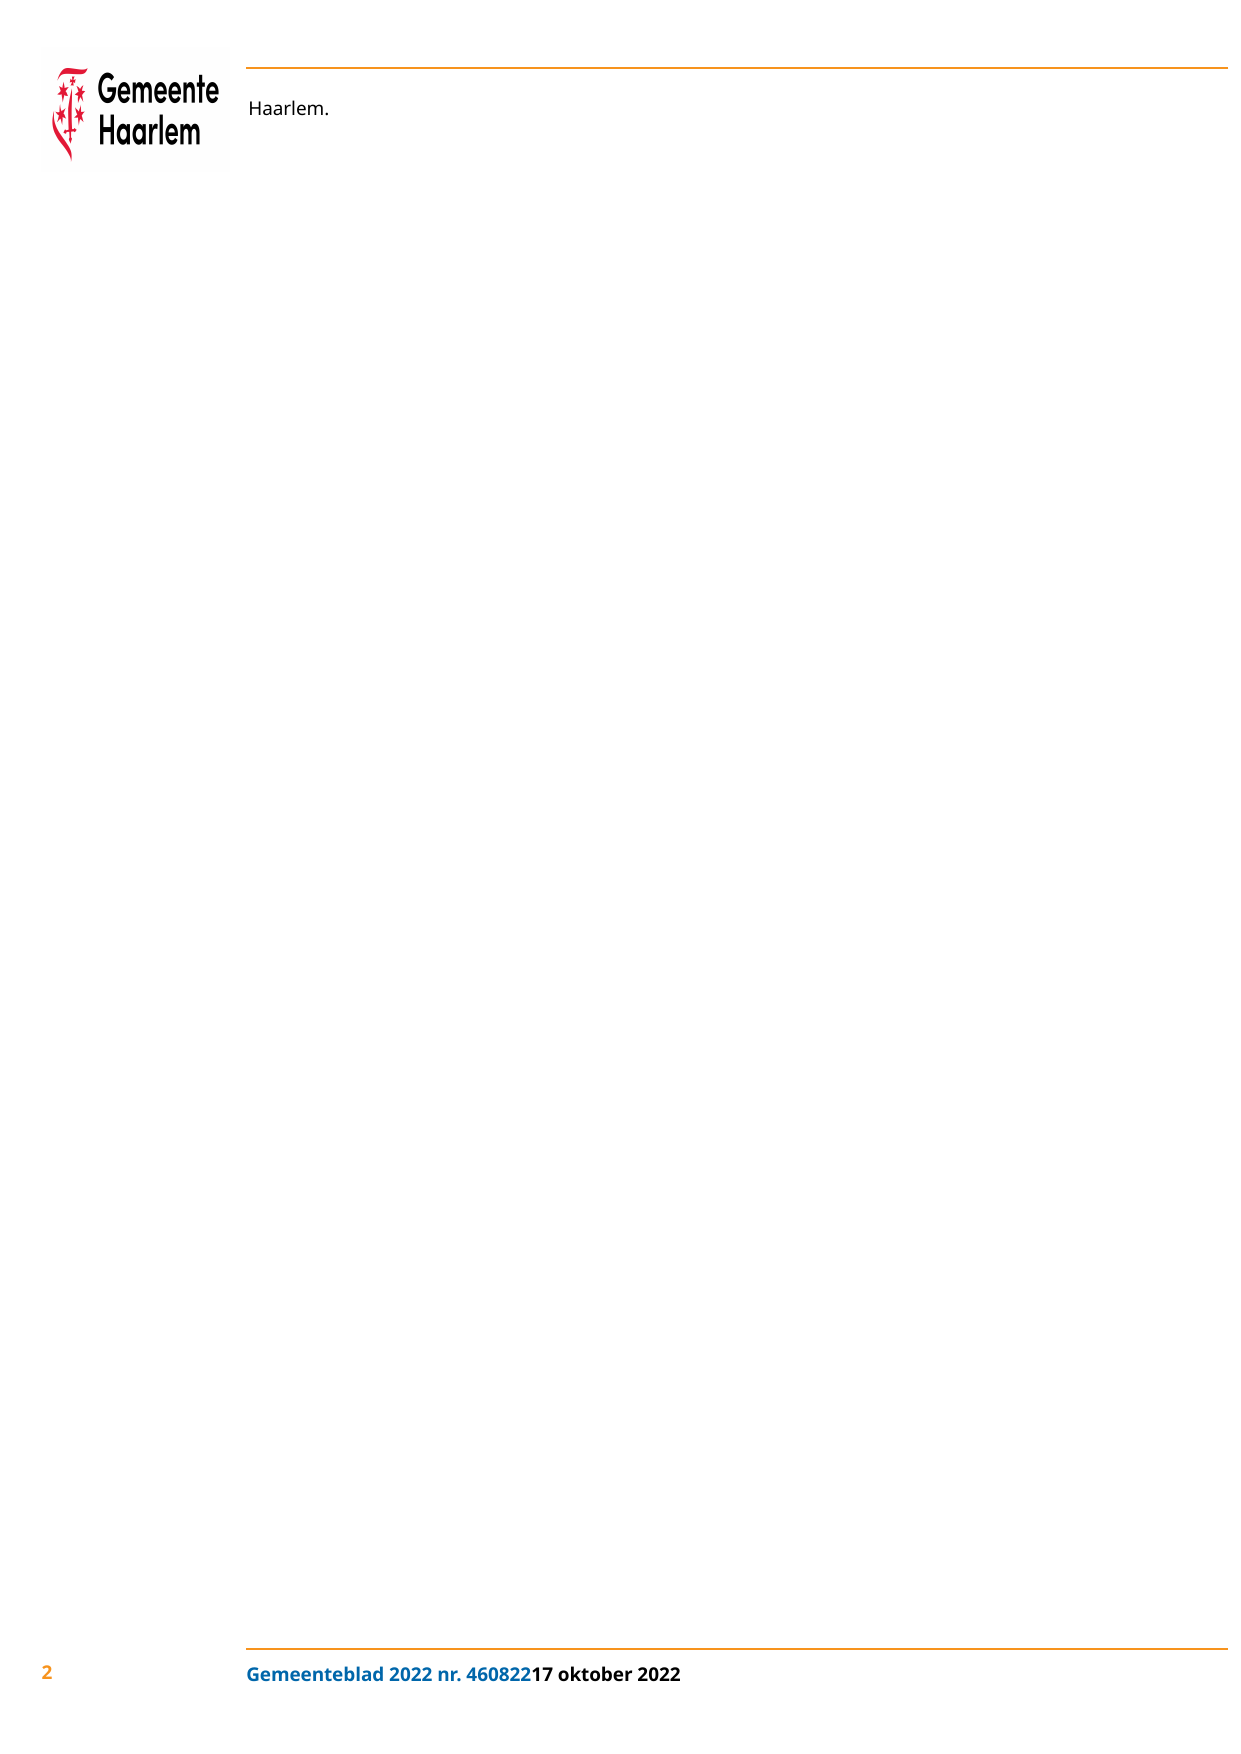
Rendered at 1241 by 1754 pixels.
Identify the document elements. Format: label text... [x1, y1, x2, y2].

picture [41, 47, 231, 172]
text Haarlem. [248, 95, 1152, 121]
